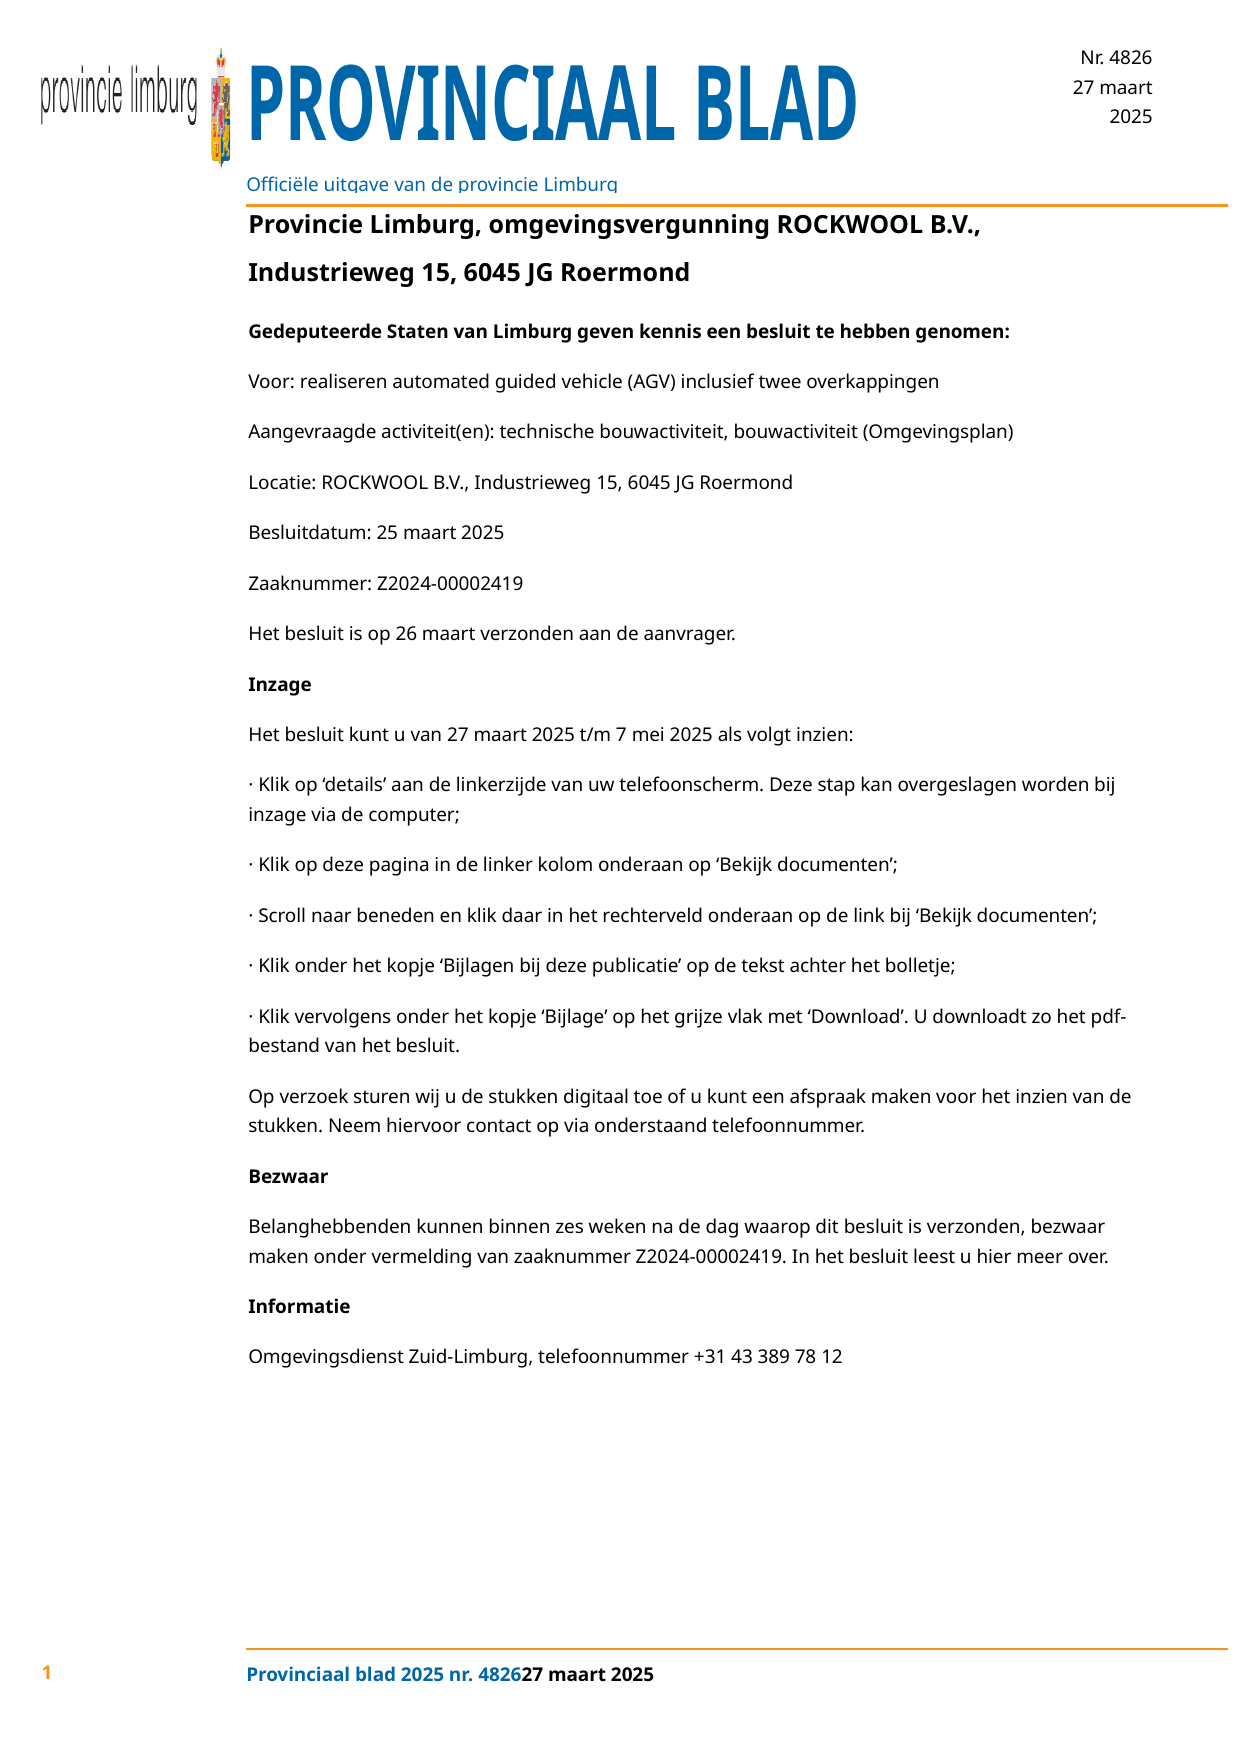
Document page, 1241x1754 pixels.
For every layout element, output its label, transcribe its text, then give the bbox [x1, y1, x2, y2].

text · Klik onder het kopje ‘Bijlagen bij deze publicatie’ op de tekst achter het bolletje; [248, 952, 1152, 978]
text Zaaknummer: Z2024-00002419 [248, 570, 1152, 596]
text · Klik vervolgens onder het kopje ‘Bijlage’ op het grijze vlak met ‘Download’. U downloadt zo het pdf-bestand van het besluit. [248, 1003, 1152, 1058]
text · Scroll naar beneden en klik daar in het rechterveld onderaan op de link bij ‘Bekijk documenten’; [248, 902, 1152, 928]
text Het besluit is op 26 maart verzonden aan de aanvrager. [248, 620, 1152, 646]
text Locatie: ROCKWOOL B.V., Industrieweg 15, 6045 JG Roermond [248, 469, 1152, 495]
picture [41, 47, 231, 172]
text Bezwaar [248, 1163, 1152, 1189]
text Besluitdatum: 25 maart 2025 [248, 519, 1152, 545]
text Provincie Limburg, omgevingsvergunning ROCKWOOL B.V., Industrieweg 15, 6045 JG Roermond [248, 207, 1152, 288]
text Belanghebbenden kunnen binnen zes weken na de dag waarop dit besluit is verzonden, bezwaar maken onder vermelding van zaaknummer Z2024-00002419. In het besluit leest u hier meer over. [248, 1213, 1152, 1269]
text Aangevraagde activiteit(en): technische bouwactiviteit, bouwactiviteit (Omgevingsplan) [248, 419, 1152, 444]
text Informatie [248, 1293, 1152, 1319]
text Inzage [248, 671, 1152, 697]
text Voor: realiseren automated guided vehicle (AGV) inclusief twee overkappingen [248, 368, 1152, 394]
text · Klik op ‘details’ aan de linkerzijde van uw telefoonscherm. Deze stap kan overgeslagen worden bij inzage via de computer; [248, 772, 1152, 827]
text Op verzoek sturen wij u de stukken digitaal toe of u kunt een afspraak maken voor het inzien van de stukken. Neem hiervoor contact op via onderstaand telefoonnummer. [248, 1083, 1152, 1138]
text Gedeputeerde Staten van Limburg geven kennis een besluit te hebben genomen: [248, 318, 1152, 344]
text Het besluit kunt u van 27 maart 2025 t/m 7 mei 2025 als volgt inzien: [248, 721, 1152, 747]
text Omgevingsdienst Zuid-Limburg, telefoonnummer +31 43 389 78 12 [248, 1344, 1152, 1369]
text · Klik op deze pagina in de linker kolom onderaan op ‘Bekijk documenten’; [248, 852, 1152, 877]
